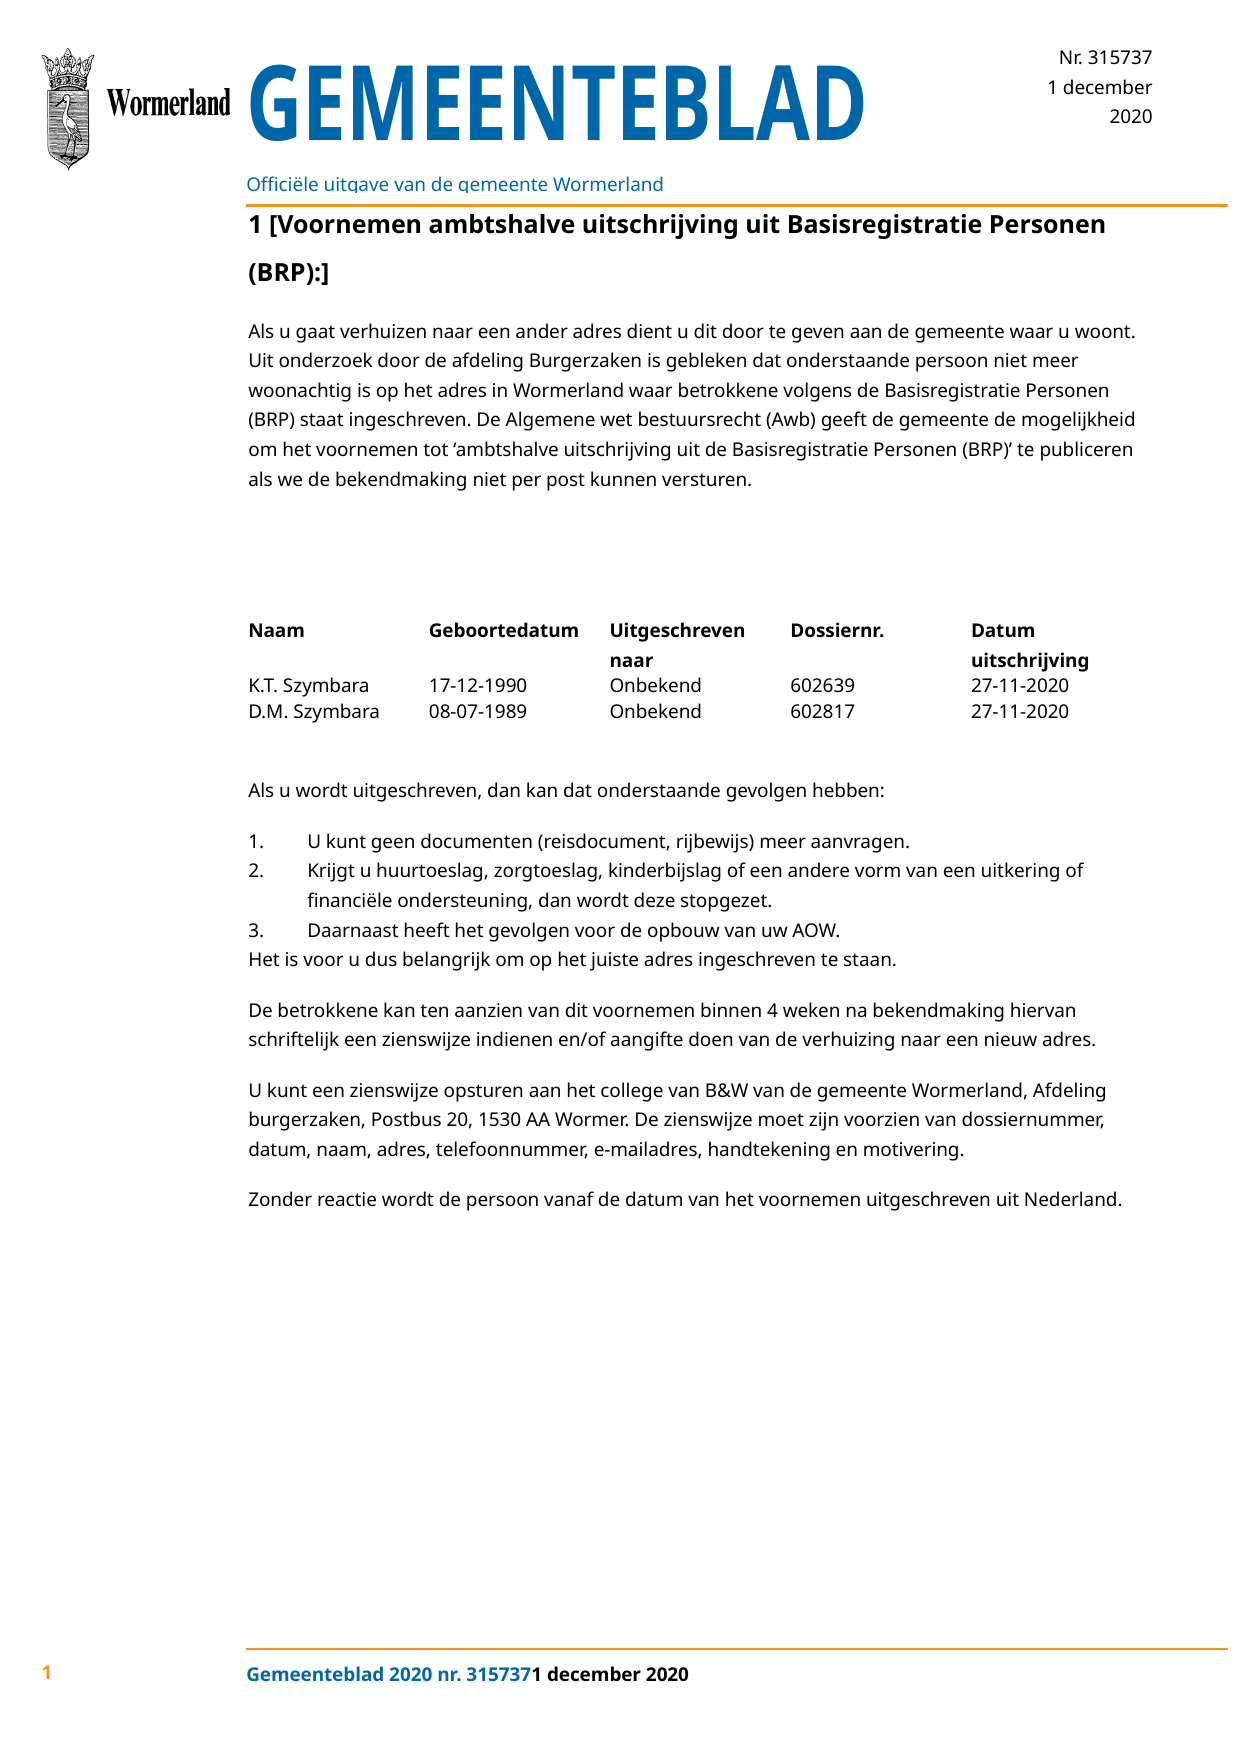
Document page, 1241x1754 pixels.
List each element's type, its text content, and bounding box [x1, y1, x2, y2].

table_header Dossiernr. [790, 617, 971, 672]
text Het is voor u dus belangrijk om op het juiste adres ingeschreven te staan. [248, 946, 1152, 972]
table_header Uitgeschreven naar [609, 617, 790, 672]
table_cell 27-11-2020 [971, 673, 1152, 698]
picture [41, 47, 231, 172]
table_cell Onbekend [609, 698, 790, 724]
list U kunt geen documenten (reisdocument, rijbewijs) meer aanvragen. [248, 828, 1152, 854]
table_cell K.T. Szymbara [248, 673, 429, 698]
table_cell 602817 [790, 698, 971, 724]
list Daarnaast heeft het gevolgen voor de opbouw van uw AOW. [248, 917, 1152, 942]
text Als u wordt uitgeschreven, dan kan dat onderstaande gevolgen hebben: [248, 778, 1152, 803]
text Als u gaat verhuizen naar een ander adres dient u dit door te geven aan de gemeente waar u woont. Uit onderzoek door de afdeling Burgerzaken is gebleken dat onderstaande persoon niet meer woonachtig is op het adres in Wormerland waar betrokkene volgens de Basisregistratie Personen (BRP) staat ingeschreven. De Algemene wet bestuursrecht (Awb) geeft de gemeente de mogelijkheid om het voornemen tot ‘ambtshalve uitschrijving uit de Basisregistratie Personen (BRP)’ te publiceren als we de bekendmaking niet per post kunnen versturen. [248, 318, 1152, 492]
text Zonder reactie wordt de persoon vanaf de datum van het voornemen uitgeschreven uit Nederland. [248, 1186, 1152, 1212]
table_cell 08-07-1989 [429, 698, 609, 724]
table_cell D.M. Szymbara [248, 698, 429, 724]
table_header Naam [248, 617, 429, 672]
table_cell 27-11-2020 [971, 698, 1152, 724]
table_cell 602639 [790, 673, 971, 698]
text U kunt een zienswijze opsturen aan het college van B&W van de gemeente Wormerland, Afdeling burgerzaken, Postbus 20, 1530 AA Wormer. De zienswijze moet zijn voorzien van dossiernummer, datum, naam, adres, telefoonnummer, e-mailadres, handtekening en motivering. [248, 1077, 1152, 1162]
text De betrokkene kan ten aanzien van dit voornemen binnen 4 weken na bekendmaking hiervan schriftelijk een zienswijze indienen en/of aangifte doen van de verhuizing naar een nieuw adres. [248, 997, 1152, 1052]
table_cell 17-12-1990 [429, 673, 609, 698]
text 1 [Voornemen ambtshalve uitschrijving uit Basisregistratie Personen (BRP):] [248, 207, 1152, 288]
list Krijgt u huurtoeslag, zorgtoeslag, kinderbijslag of een andere vorm van een uitkering of financiële ondersteuning, dan wordt deze stopgezet. [248, 858, 1152, 913]
table_header Datum uitschrijving [971, 617, 1152, 672]
table_cell Onbekend [609, 673, 790, 698]
table_header Geboortedatum [429, 617, 609, 672]
